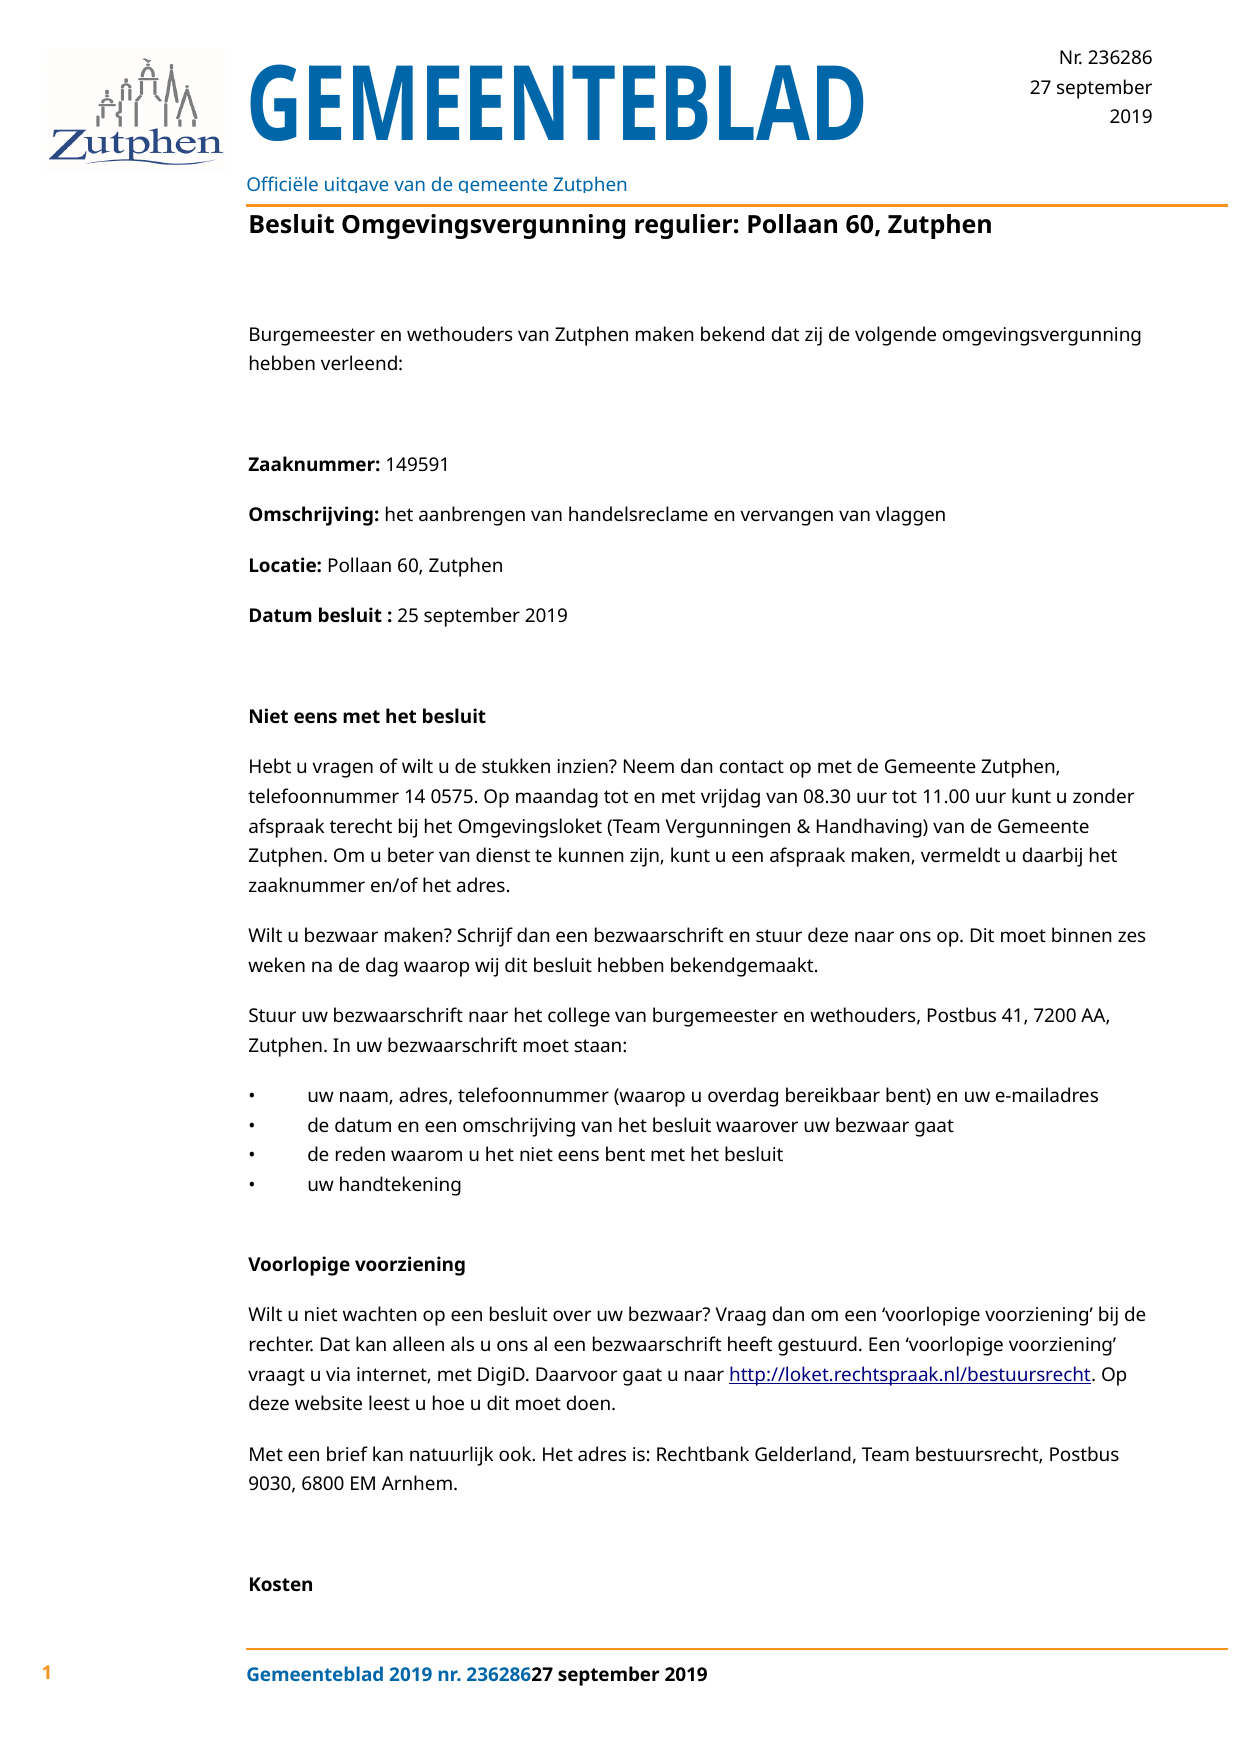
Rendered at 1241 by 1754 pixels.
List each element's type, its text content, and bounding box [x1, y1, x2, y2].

text Zaaknummer: 149591 [248, 451, 1152, 477]
list de datum en een omschrijving van het besluit waarover uw bezwaar gaat [248, 1112, 1152, 1138]
list uw handtekening [248, 1171, 1152, 1197]
text Voorlopige voorziening [248, 1251, 1152, 1277]
picture [41, 47, 231, 172]
list uw naam, adres, telefoonnummer (waarop u overdag bereikbaar bent) en uw e-mailadres [248, 1082, 1152, 1108]
list de reden waarom u het niet eens bent met het besluit [248, 1142, 1152, 1167]
text Burgemeester en wethouders van Zutphen maken bekend dat zij de volgende omgevingsvergunning hebben verleend: [248, 321, 1152, 376]
text Omschrijving: het aanbrengen van handelsreclame en vervangen van vlaggen [248, 502, 1152, 527]
text Niet eens met het besluit [248, 703, 1152, 729]
text Locatie: Pollaan 60, Zutphen [248, 552, 1152, 578]
text Besluit Omgevingsvergunning regulier: Pollaan 60, Zutphen [248, 207, 1152, 241]
text Wilt u niet wachten op een besluit over uw bezwaar? Vraag dan om een ‘voorlopige voorziening’ bij de rechter. Dat kan alleen als u ons al een bezwaarschrift heeft gestuurd. Een ‘voorlopige voorziening’ vraagt u via internet, met DigiD. Daarvoor gaat u naar http://loket.rechtspraak.nl/bestuursrecht. Op deze website leest u hoe u dit moet doen. [248, 1302, 1152, 1416]
text Hebt u vragen of wilt u de stukken inzien? Neem dan contact op met de Gemeente Zutphen, telefoonnummer 14 0575. Op maandag tot en met vrijdag van 08.30 uur tot 11.00 uur kunt u zonder afspraak terecht bij het Omgevingsloket (Team Vergunningen & Handhaving) van de Gemeente Zutphen. Om u beter van dienst te kunnen zijn, kunt u een afspraak maken, vermeldt u daarbij het zaaknummer en/of het adres. [248, 754, 1152, 898]
text Kosten [248, 1571, 1152, 1597]
text Met een brief kan natuurlijk ook. Het adres is: Rechtbank Gelderland, Team bestuursrecht, Postbus 9030, 6800 EM Arnhem. [248, 1441, 1152, 1496]
text Stuur uw bezwaarschrift naar het college van burgemeester en wethouders, Postbus 41, 7200 AA, Zutphen. In uw bezwaarschrift moet staan: [248, 1002, 1152, 1058]
text Datum besluit : 25 september 2019 [248, 602, 1152, 628]
text Wilt u bezwaar maken? Schrijf dan een bezwaarschrift en stuur deze naar ons op. Dit moet binnen zes weken na de dag waarop wij dit besluit hebben bekendgemaakt. [248, 922, 1152, 978]
